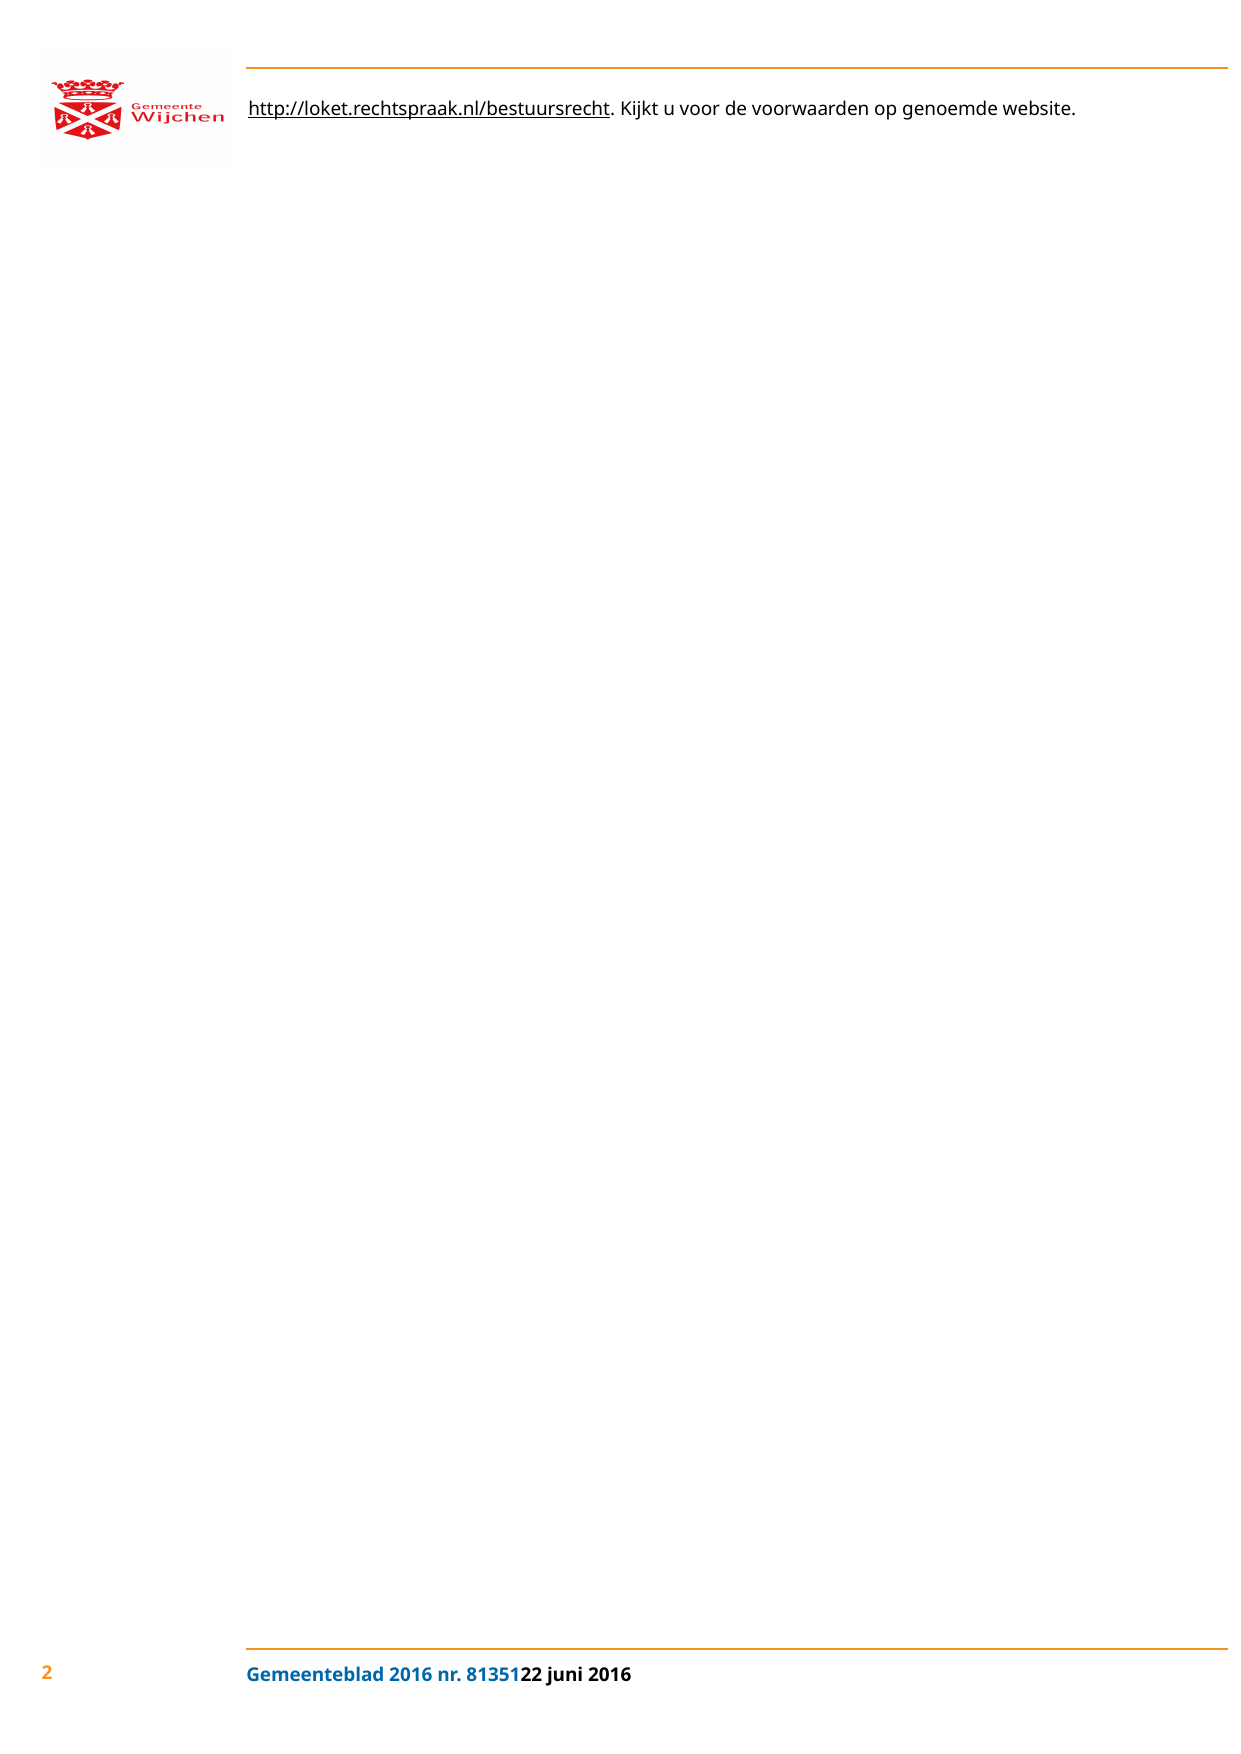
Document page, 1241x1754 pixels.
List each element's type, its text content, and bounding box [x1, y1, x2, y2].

text http://loket.rechtspraak.nl/bestuursrecht. Kijkt u voor de voorwaarden op genoemde website. [248, 95, 1152, 121]
picture [41, 47, 231, 172]
